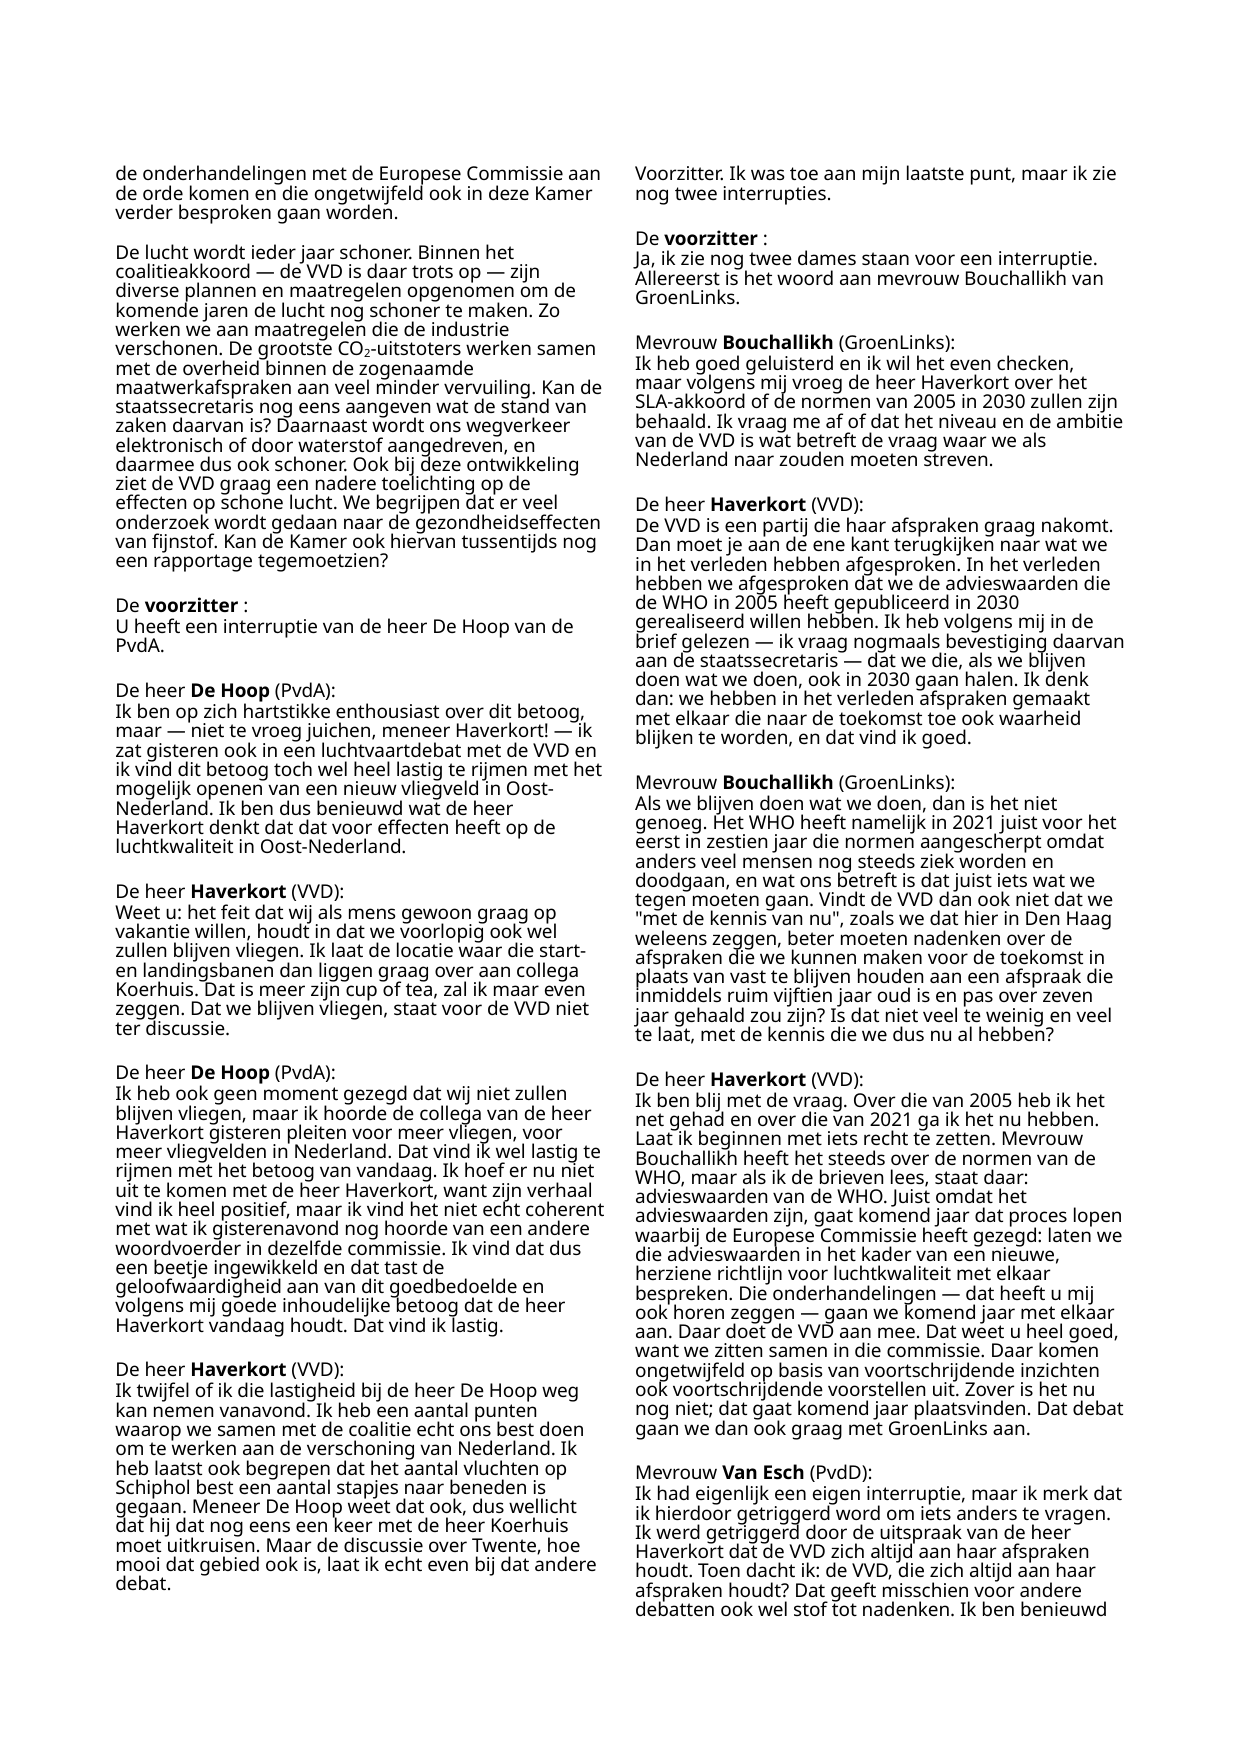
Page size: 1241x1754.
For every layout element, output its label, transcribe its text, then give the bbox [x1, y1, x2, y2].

text Ik had eigenlijk een eigen interruptie, maar ik merk dat ik hierdoor getriggerd word om iets anders te vragen. Ik werd getriggerd door de uitspraak van de heer Haverkort dat de VVD zich altijd aan haar afspraken houdt. Toen dacht ik: de VVD, die zich altijd aan haar afspraken houdt? Dat geeft misschien voor andere debatten ook wel stof tot nadenken. Ik ben benieuwd [635, 1485, 1125, 1620]
text Ja, ik zie nog twee dames staan voor een interruptie. Allereerst is het woord aan mevrouw Bouchallikh van GroenLinks. [635, 250, 1125, 308]
text Ik ben op zich hartstikke enthousiast over dit betoog, maar — niet te vroeg juichen, meneer Haverkort! — ik zat gisteren ook in een luchtvaartdebat met de VVD en ik vind dit betoog toch wel heel lastig te rijmen met het mogelijk openen van een nieuw vliegveld in Oost-Nederland. Ik ben dus benieuwd wat de heer Haverkort denkt dat dat voor effecten heeft op de luchtkwaliteit in Oost-Nederland. [115, 703, 605, 857]
text Mevrouw Bouchallikh (GroenLinks): [635, 769, 1125, 795]
text De heer De Hoop (PvdA): [115, 1059, 605, 1085]
text Ik twijfel of ik die lastigheid bij de heer De Hoop weg kan nemen vanavond. Ik heb een aantal punten waarop we samen met de coalitie echt ons best doen om te werken aan de verschoning van Nederland. Ik heb laatst ook begrepen dat het aantal vluchten op Schiphol best een aantal stapjes naar beneden is gegaan. Meneer De Hoop weet dat ook, dus wellicht dat hij dat nog eens een keer met de heer Koerhuis moet uitkruisen. Maar de discussie over Twente, hoe mooi dat gebied ook is, laat ik echt even bij dat andere debat. [115, 1382, 605, 1594]
text U heeft een interruptie van de heer De Hoop van de PvdA. [115, 618, 605, 657]
text De heer De Hoop (PvdA): [115, 677, 605, 703]
text De heer Haverkort (VVD): [115, 1357, 605, 1382]
text Mevrouw Van Esch (PvdD): [635, 1459, 1125, 1485]
text Voorzitter. Ik was toe aan mijn laatste punt, maar ik zie nog twee interrupties. [635, 165, 1125, 204]
text de onderhandelingen met de Europese Commissie aan de orde komen en die ongetwijfeld ook in deze Kamer verder besproken gaan worden. [115, 165, 605, 223]
text De voorzitter : [115, 592, 605, 618]
text De heer Haverkort (VVD): [635, 491, 1125, 517]
text Als we blijven doen wat we doen, dan is het niet genoeg. Het WHO heeft namelijk in 2021 juist voor het eerst in zestien jaar die normen aangescherpt omdat anders veel mensen nog steeds ziek worden en doodgaan, en wat ons betreft is dat juist iets wat we tegen moeten gaan. Vindt de VVD dan ook niet dat we "met de kennis van nu", zoals we dat hier in Den Haag weleens zeggen, beter moeten nadenken over de afspraken die we kunnen maken voor de toekomst in plaats van vast te blijven houden aan een afspraak die inmiddels ruim vijftien jaar oud is en pas over zeven jaar gehaald zou zijn? Is dat niet veel te weinig en veel te laat, met de kennis die we dus nu al hebben? [635, 795, 1125, 1045]
text Ik ben blij met de vraag. Over die van 2005 heb ik het net gehad en over die van 2021 ga ik het nu hebben. Laat ik beginnen met iets recht te zetten. Mevrouw Bouchallikh heeft het steeds over de normen van de WHO, maar als ik de brieven lees, staat daar: advieswaarden van de WHO. Juist omdat het advieswaarden zijn, gaat komend jaar dat proces lopen waarbij de Europese Commissie heeft gezegd: laten we die advieswaarden in het kader van een nieuwe, herziene richtlijn voor luchtkwaliteit met elkaar bespreken. Die onderhandelingen — dat heeft u mij ook horen zeggen — gaan we komend jaar met elkaar aan. Daar doet de VVD aan mee. Dat weet u heel goed, want we zitten samen in die commissie. Daar komen ongetwijfeld op basis van voortschrijdende inzichten ook voortschrijdende voorstellen uit. Zover is het nu nog niet; dat gaat komend jaar plaatsvinden. Dat debat gaan we dan ook graag met GroenLinks aan. [635, 1092, 1125, 1439]
text De lucht wordt ieder jaar schoner. Binnen het coalitieakkoord — de VVD is daar trots op — zijn diverse plannen en maatregelen opgenomen om de komende jaren de lucht nog schoner te maken. Zo werken we aan maatregelen die de industrie verschonen. De grootste CO2-uitstoters werken samen met de overheid binnen de zogenaamde maatwerkafspraken aan veel minder vervuiling. Kan de staatssecretaris nog eens aangeven wat de stand van zaken daarvan is? Daarnaast wordt ons wegverkeer elektronisch of door waterstof aangedreven, en daarmee dus ook schoner. Ook bij deze ontwikkeling ziet de VVD graag een nadere toelichting op de effecten op schone lucht. We begrijpen dat er veel onderzoek wordt gedaan naar de gezondheidseffecten van fijnstof. Kan de Kamer ook hiervan tussentijds nog een rapportage tegemoetzien? [115, 244, 605, 571]
text De voorzitter : [635, 225, 1125, 250]
text Weet u: het feit dat wij als mens gewoon graag op vakantie willen, houdt in dat we voorlopig ook wel zullen blijven vliegen. Ik laat de locatie waar die start- en landingsbanen dan liggen graag over aan collega Koerhuis. Dat is meer zijn cup of tea, zal ik maar even zeggen. Dat we blijven vliegen, staat voor de VVD niet ter discussie. [115, 904, 605, 1039]
text De heer Haverkort (VVD): [115, 878, 605, 904]
text De VVD is een partij die haar afspraken graag nakomt. Dan moet je aan de ene kant terugkijken naar wat we in het verleden hebben afgesproken. In het verleden hebben we afgesproken dat we de advieswaarden die de WHO in 2005 heeft gepubliceerd in 2030 gerealiseerd willen hebben. Ik heb volgens mij in de brief gelezen — ik vraag nogmaals bevestiging daarvan aan de staatssecretaris — dat we die, als we blijven doen wat we doen, ook in 2030 gaan halen. Ik denk dan: we hebben in het verleden afspraken gemaakt met elkaar die naar de toekomst toe ook waarheid blijken te worden, en dat vind ik goed. [635, 517, 1125, 748]
text Ik heb ook geen moment gezegd dat wij niet zullen blijven vliegen, maar ik hoorde de collega van de heer Haverkort gisteren pleiten voor meer vliegen, voor meer vliegvelden in Nederland. Dat vind ik wel lastig te rijmen met het betoog van vandaag. Ik hoef er nu niet uit te komen met de heer Haverkort, want zijn verhaal vind ik heel positief, maar ik vind het niet echt coherent met wat ik gisterenavond nog hoorde van een andere woordvoerder in dezelfde commissie. Ik vind dat dus een beetje ingewikkeld en dat tast de geloofwaardigheid aan van dit goedbedoelde en volgens mij goede inhoudelijke betoog dat de heer Haverkort vandaag houdt. Dat vind ik lastig. [115, 1085, 605, 1336]
text Mevrouw Bouchallikh (GroenLinks): [635, 329, 1125, 355]
text De heer Haverkort (VVD): [635, 1066, 1125, 1092]
text Ik heb goed geluisterd en ik wil het even checken, maar volgens mij vroeg de heer Haverkort over het SLA-akkoord of de normen van 2005 in 2030 zullen zijn behaald. Ik vraag me af of dat het niveau en de ambitie van de VVD is wat betreft de vraag waar we als Nederland naar zouden moeten streven. [635, 355, 1125, 470]
